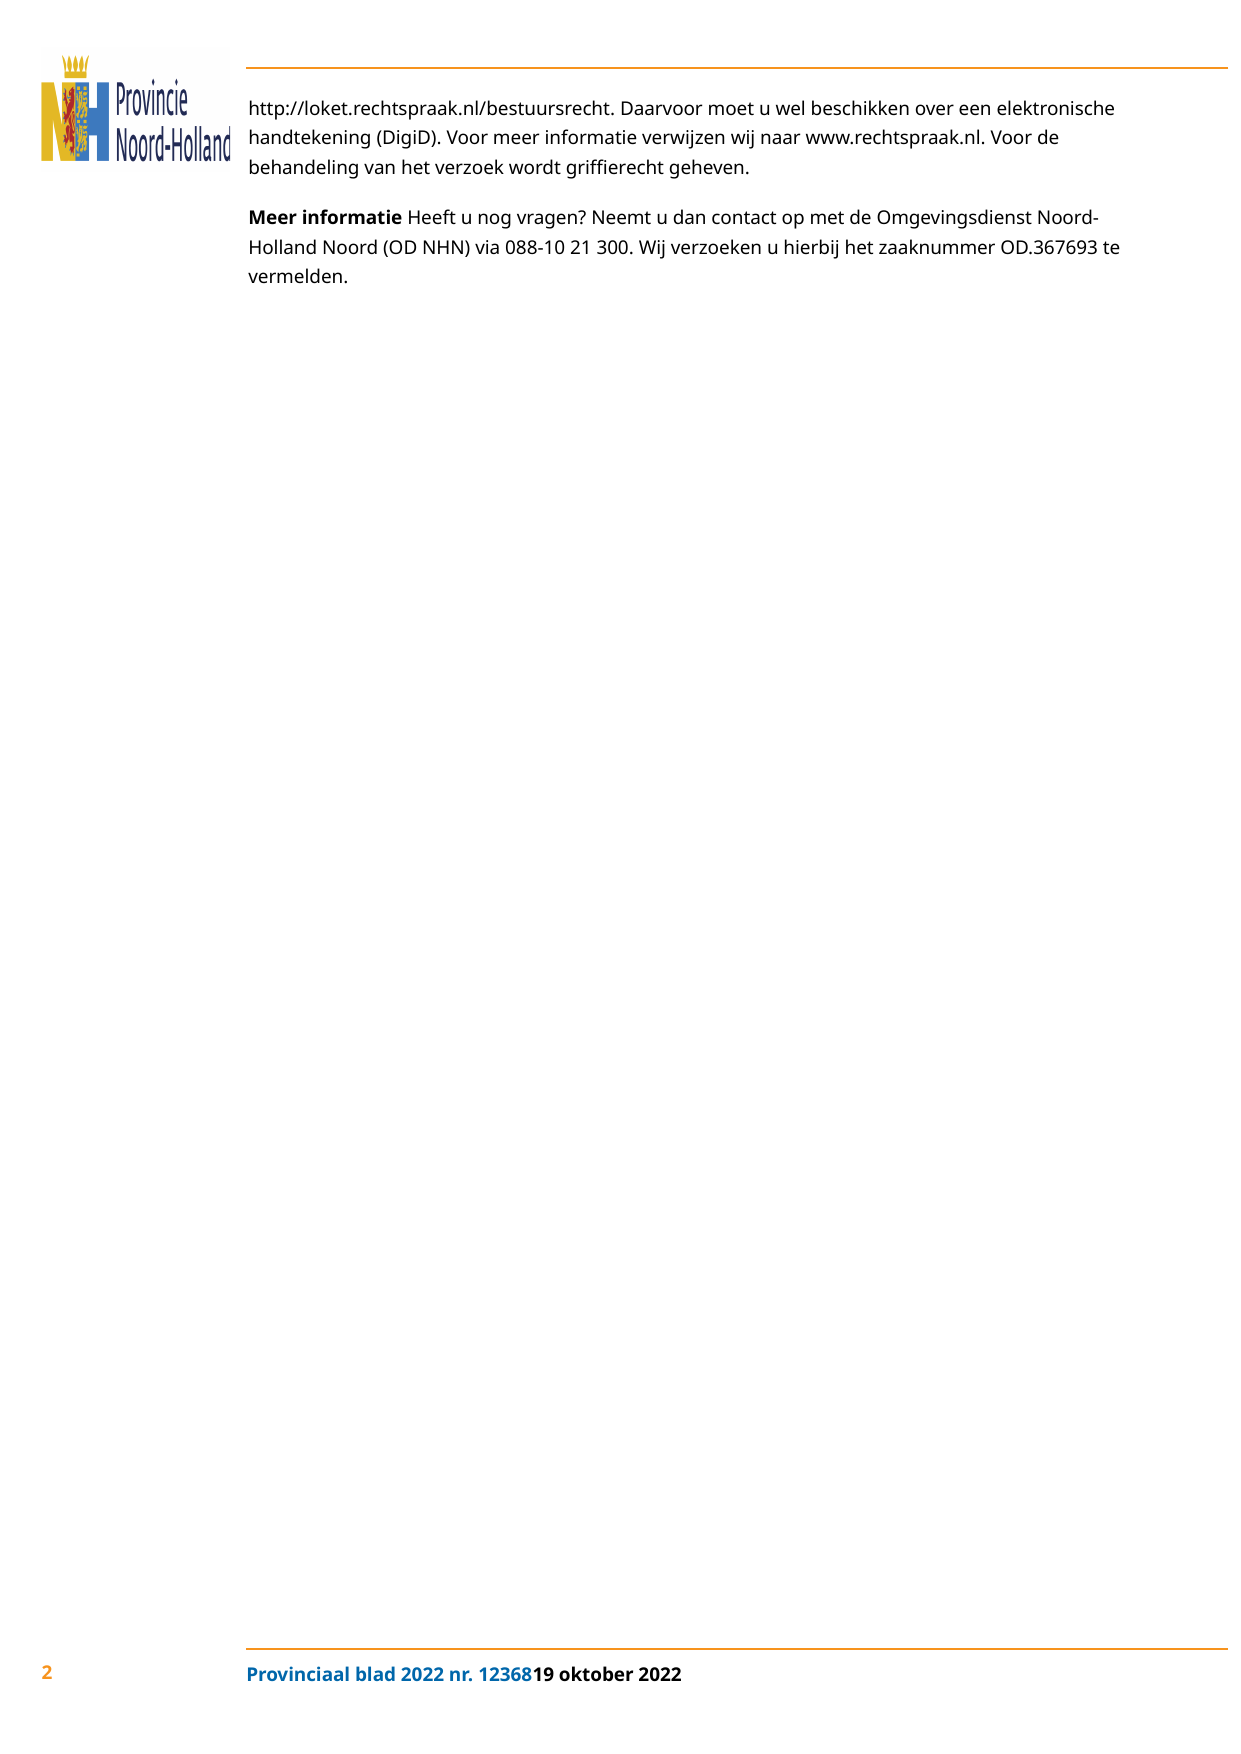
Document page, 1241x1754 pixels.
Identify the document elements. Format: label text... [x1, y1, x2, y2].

picture [41, 47, 231, 172]
text http://loket.rechtspraak.nl/bestuursrecht. Daarvoor moet u wel beschikken over een elektronische handtekening (DigiD). Voor meer informatie verwijzen wij naar www.rechtspraak.nl. Voor de behandeling van het verzoek wordt griffierecht geheven. [248, 95, 1152, 180]
text Meer informatie Heeft u nog vragen? Neemt u dan contact op met de Omgevingsdienst Noord-Holland Noord (OD NHN) via 088-10 21 300. Wij verzoeken u hierbij het zaaknummer OD.367693 te vermelden. [248, 204, 1152, 289]
